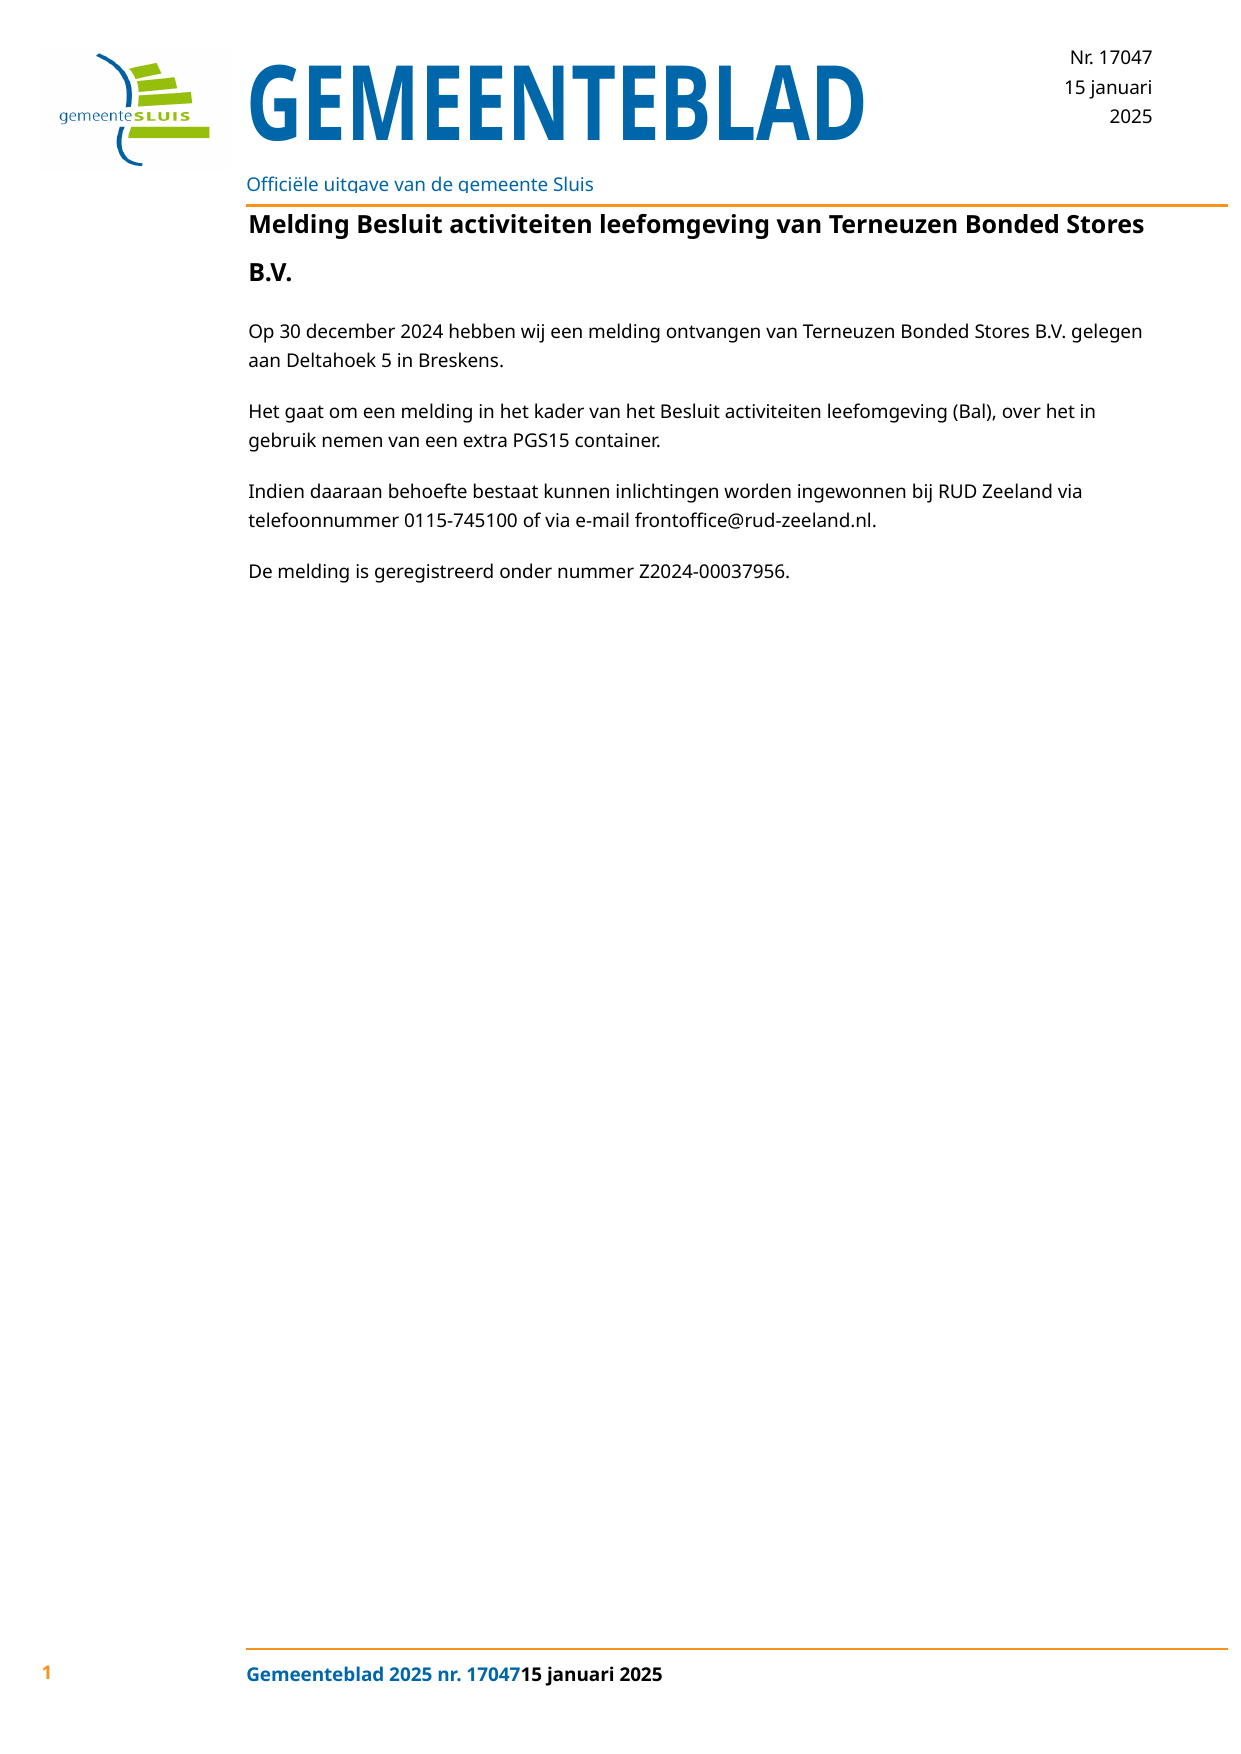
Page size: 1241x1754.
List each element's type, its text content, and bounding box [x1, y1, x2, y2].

text Het gaat om een melding in het kader van het Besluit activiteiten leefomgeving (Bal), over het in gebruik nemen van een extra PGS15 container. [248, 398, 1152, 453]
text De melding is geregistreerd onder nummer Z2024-00037956. [248, 558, 1152, 584]
text Indien daaraan behoefte bestaat kunnen inlichtingen worden ingewonnen bij RUD Zeeland via telefoonnummer 0115-745100 of via e-mail frontoffice@rud-zeeland.nl. [248, 478, 1152, 533]
text Melding Besluit activiteiten leefomgeving van Terneuzen Bonded Stores B.V. [248, 207, 1152, 288]
picture [41, 47, 231, 172]
text Op 30 december 2024 hebben wij een melding ontvangen van Terneuzen Bonded Stores B.V. gelegen aan Deltahoek 5 in Breskens. [248, 318, 1152, 373]
